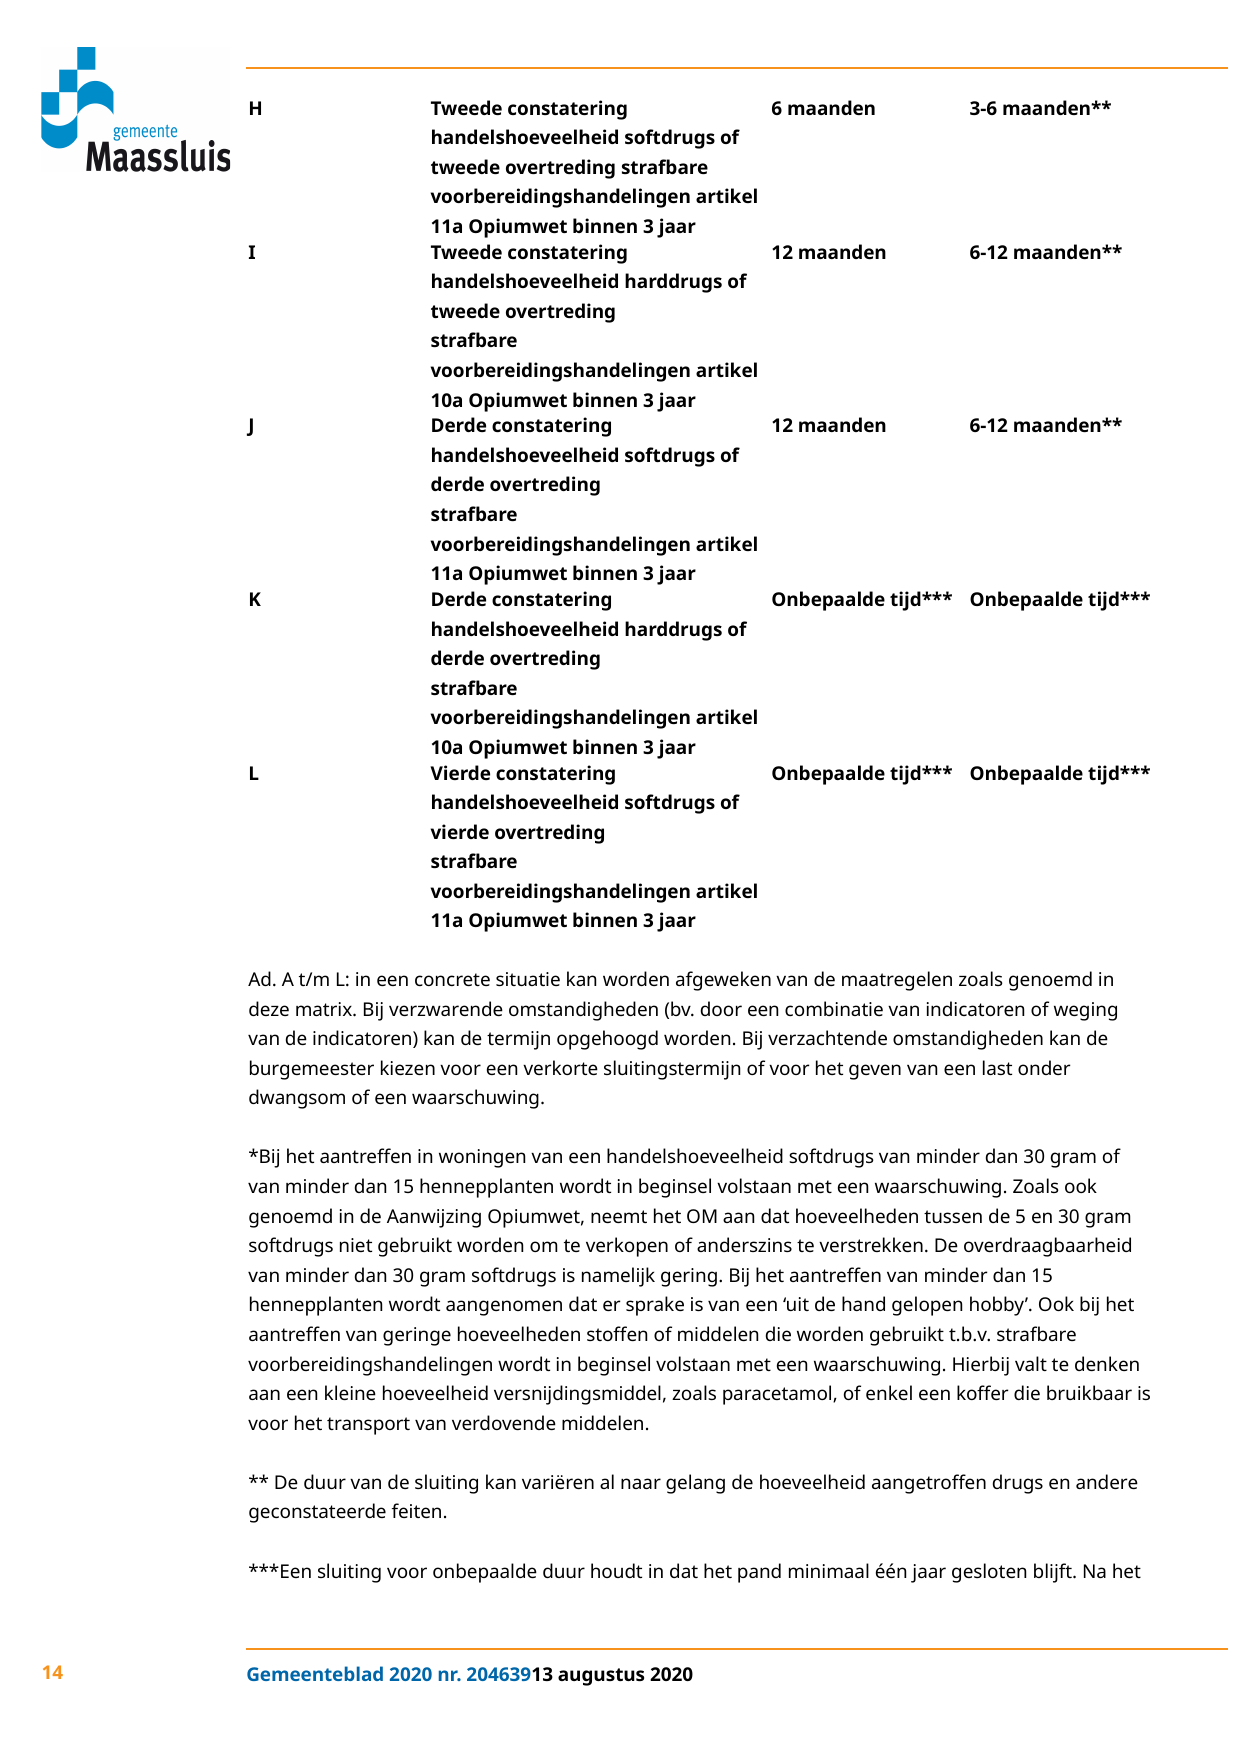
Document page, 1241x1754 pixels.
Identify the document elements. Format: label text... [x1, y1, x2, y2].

table_cell Onbepaalde tijd*** [771, 586, 969, 760]
table_cell Vierde constatering handelshoeveelheid softdrugs of vierde overtreding strafbare voorbereidingshandelingen artikel 11a Opiumwet binnen 3 jaar [430, 760, 771, 933]
table_cell 6-12 maanden** [969, 239, 1152, 412]
table_cell Tweede constatering handelshoeveelheid softdrugs of tweede overtreding strafbare voorbereidingshandelingen artikel 11a Opiumwet binnen 3 jaar [430, 95, 771, 239]
picture [41, 47, 231, 172]
table_cell J [248, 413, 430, 586]
text ***Een sluiting voor onbepaalde duur houdt in dat het pand minimaal één jaar gesloten blijft. Na het [248, 1558, 1152, 1584]
table_cell L [248, 760, 430, 933]
text ** De duur van de sluiting kan variëren al naar gelang de hoeveelheid aangetroffen drugs en andere geconstateerde feiten. [248, 1469, 1152, 1524]
table_cell Onbepaalde tijd*** [771, 760, 969, 933]
table_cell H [248, 95, 430, 239]
table_cell 12 maanden [771, 239, 969, 412]
table_cell 3-6 maanden** [969, 95, 1152, 239]
table_cell 6-12 maanden** [969, 413, 1152, 586]
table_cell Tweede constatering handelshoeveelheid harddrugs of tweede overtreding strafbare voorbereidingshandelingen artikel 10a Opiumwet binnen 3 jaar [430, 239, 771, 412]
table_cell Derde constatering handelshoeveelheid harddrugs of derde overtreding strafbare voorbereidingshandelingen artikel 10a Opiumwet binnen 3 jaar [430, 586, 771, 760]
picture [41, 47, 77, 92]
text Ad. A t/m L: in een concrete situatie kan worden afgeweken van de maatregelen zoals genoemd in deze matrix. Bij verzwarende omstandigheden (bv. door een combinatie van indicatoren of weging van de indicatoren) kan de termijn opgehoogd worden. Bij verzachtende omstandigheden kan de burgemeester kiezen voor een verkorte sluitingstermijn of voor het geven van een last onder dwangsom of een waarschuwing. [248, 966, 1152, 1110]
table_cell Onbepaalde tijd*** [969, 760, 1152, 933]
table_cell Onbepaalde tijd*** [969, 586, 1152, 760]
table_cell K [248, 586, 430, 760]
table_cell 12 maanden [771, 413, 969, 586]
text *Bij het aantreffen in woningen van een handelshoeveelheid softdrugs van minder dan 30 gram of van minder dan 15 hennepplanten wordt in beginsel volstaan met een waarschuwing. Zoals ook genoemd in de Aanwijzing Opiumwet, neemt het OM aan dat hoeveelheden tussen de 5 en 30 gram softdrugs niet gebruikt worden om te verkopen of anderszins te verstrekken. De overdraagbaarheid van minder dan 30 gram softdrugs is namelijk gering. Bij het aantreffen van minder dan 15 hennepplanten wordt aangenomen dat er sprake is van een ‘uit de hand gelopen hobby’. Ook bij het aantreffen van geringe hoeveelheden stoffen of middelen die worden gebruikt t.b.v. strafbare voorbereidingshandelingen wordt in beginsel volstaan met een waarschuwing. Hierbij valt te denken aan een kleine hoeveelheid versnijdingsmiddel, zoals paracetamol, of enkel een koffer die bruikbaar is voor het transport van verdovende middelen. [248, 1144, 1152, 1436]
table_cell Derde constatering handelshoeveelheid softdrugs of derde overtreding strafbare voorbereidingshandelingen artikel 11a Opiumwet binnen 3 jaar [430, 413, 771, 586]
table_cell 6 maanden [771, 95, 969, 239]
table_cell I [248, 239, 430, 412]
